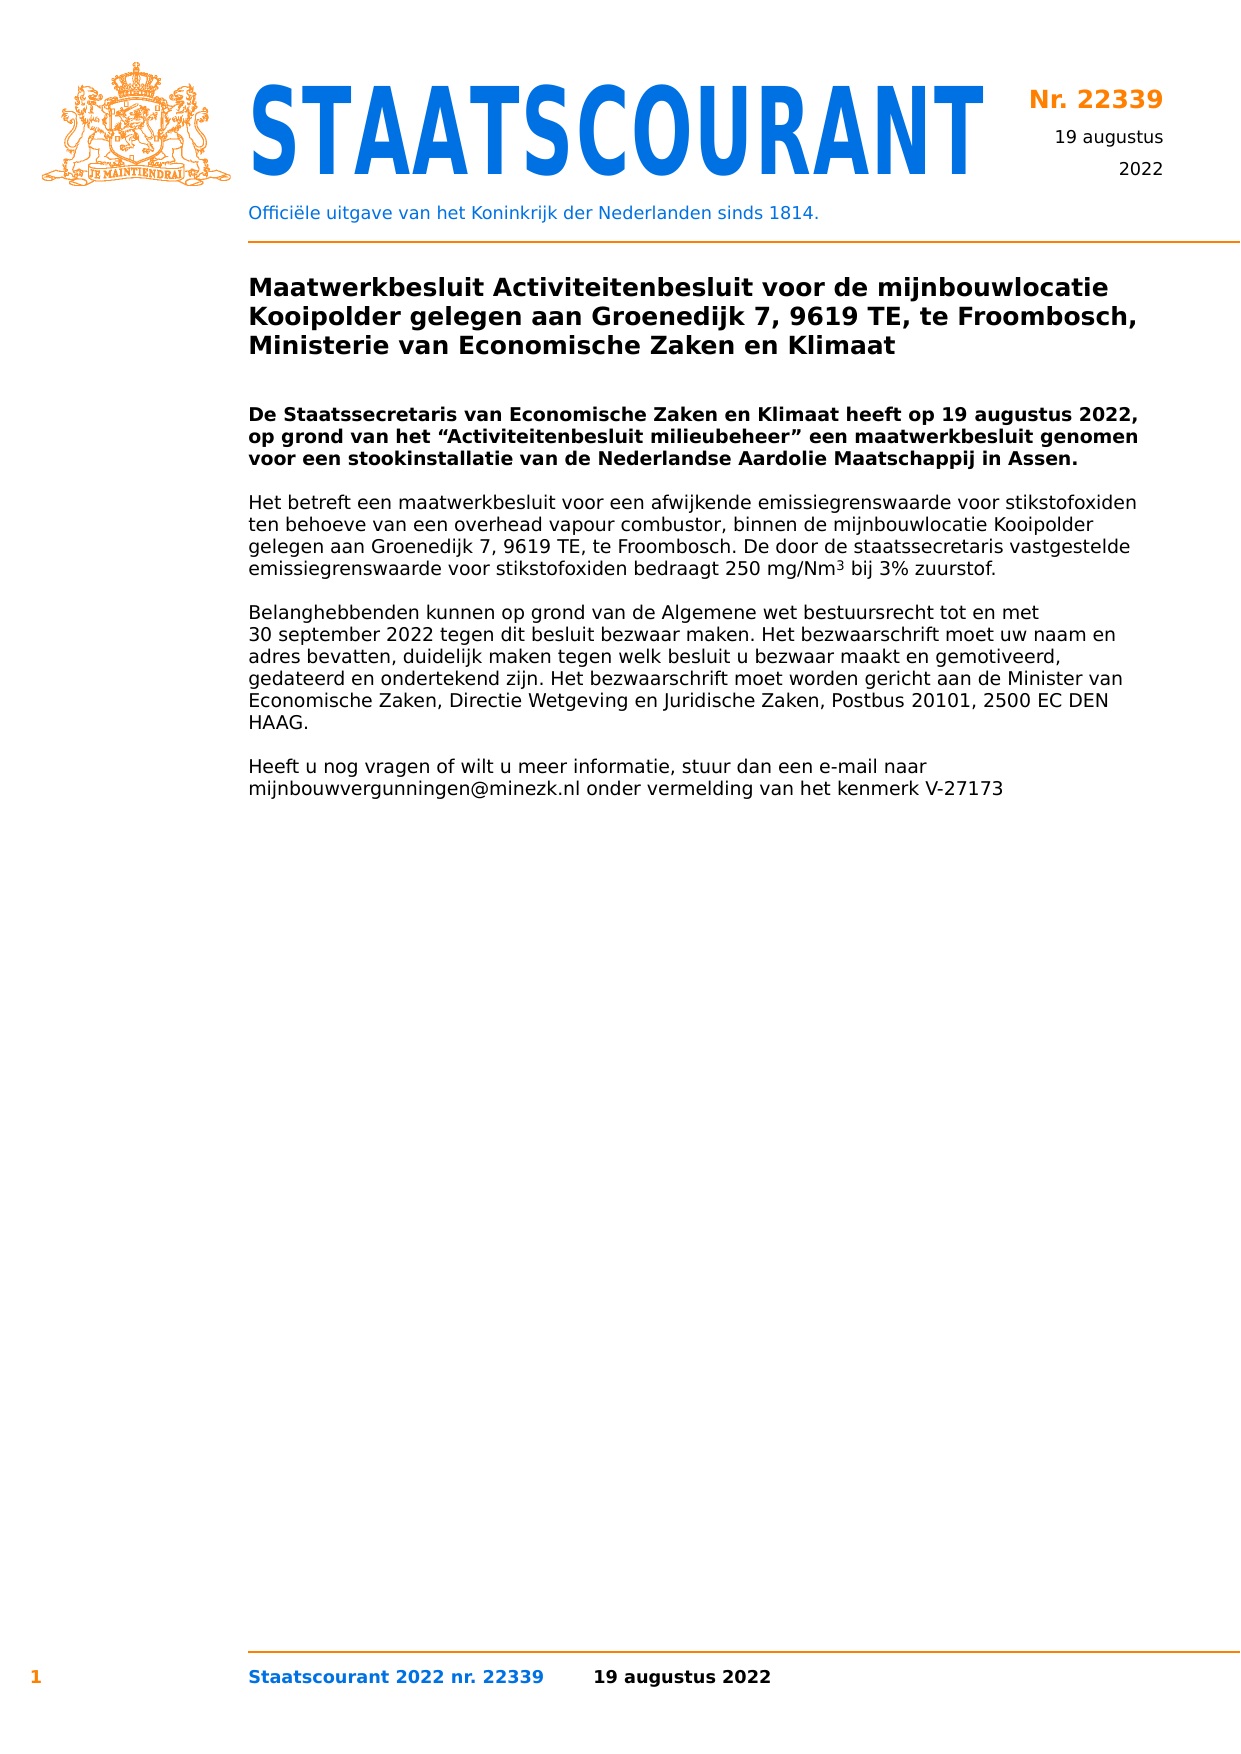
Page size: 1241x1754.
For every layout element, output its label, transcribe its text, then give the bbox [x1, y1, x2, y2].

table_cell Officiële uitgave van het Koninkrijk der Nederlanden sinds 1814. [248, 203, 1240, 241]
table_header STAATSCOURANT [248, 62, 998, 203]
text Het betreft een maatwerkbesluit voor een afwijkende emissiegrenswaarde voor stikstofoxiden ten behoeve van een overhead vapour combustor, binnen de mijnbouwlocatie Kooipolder gelegen aan Groenedijk 7, 9619 TE, te Froombosch. De door de staatssecretaris vastgestelde emissiegrenswaarde voor stikstofoxiden bedraagt 250 mg/Nm3 bij 3% zuurstof. [248, 492, 1163, 580]
text Heeft u nog vragen of wilt u meer informatie, stuur dan een e-mail naar mijnbouwvergunningen@minezk.nl onder vermelding van het kenmerk V-27173 [248, 756, 1163, 799]
table_header [25, 62, 248, 241]
table_header Nr. 22339 [998, 62, 1240, 121]
subtitle Maatwerkbesluit Activiteitenbesluit voor de mijnbouwlocatie Kooipolder gelegen aan Groenedijk 7, 9619 TE, te Froombosch, Ministerie van Economische Zaken en Klimaat [248, 273, 1163, 361]
text Belanghebbenden kunnen op grond van de Algemene wet bestuursrecht tot en met 30 september 2022 tegen dit besluit bezwaar maken. Het bezwaarschrift moet uw naam en adres bevatten, duidelijk maken tegen welk besluit u bezwaar maakt en gemotiveerd, gedateerd en ondertekend zijn. Het bezwaarschrift moet worden gericht aan de Minister van Economische Zaken, Directie Wetgeving en Juridische Zaken, Postbus 20101, 2500 EC DEN HAAG. [248, 602, 1163, 734]
table_cell 2022 [998, 153, 1240, 203]
text De Staatssecretaris van Economische Zaken en Klimaat heeft op 19 augustus 2022, op grond van het “Activiteitenbesluit milieubeheer” een maatwerkbesluit genomen voor een stookinstallatie van de Nederlandse Aardolie Maatschappij in Assen. [248, 404, 1163, 470]
table_cell 19 augustus [998, 121, 1240, 153]
picture [41, 62, 231, 186]
